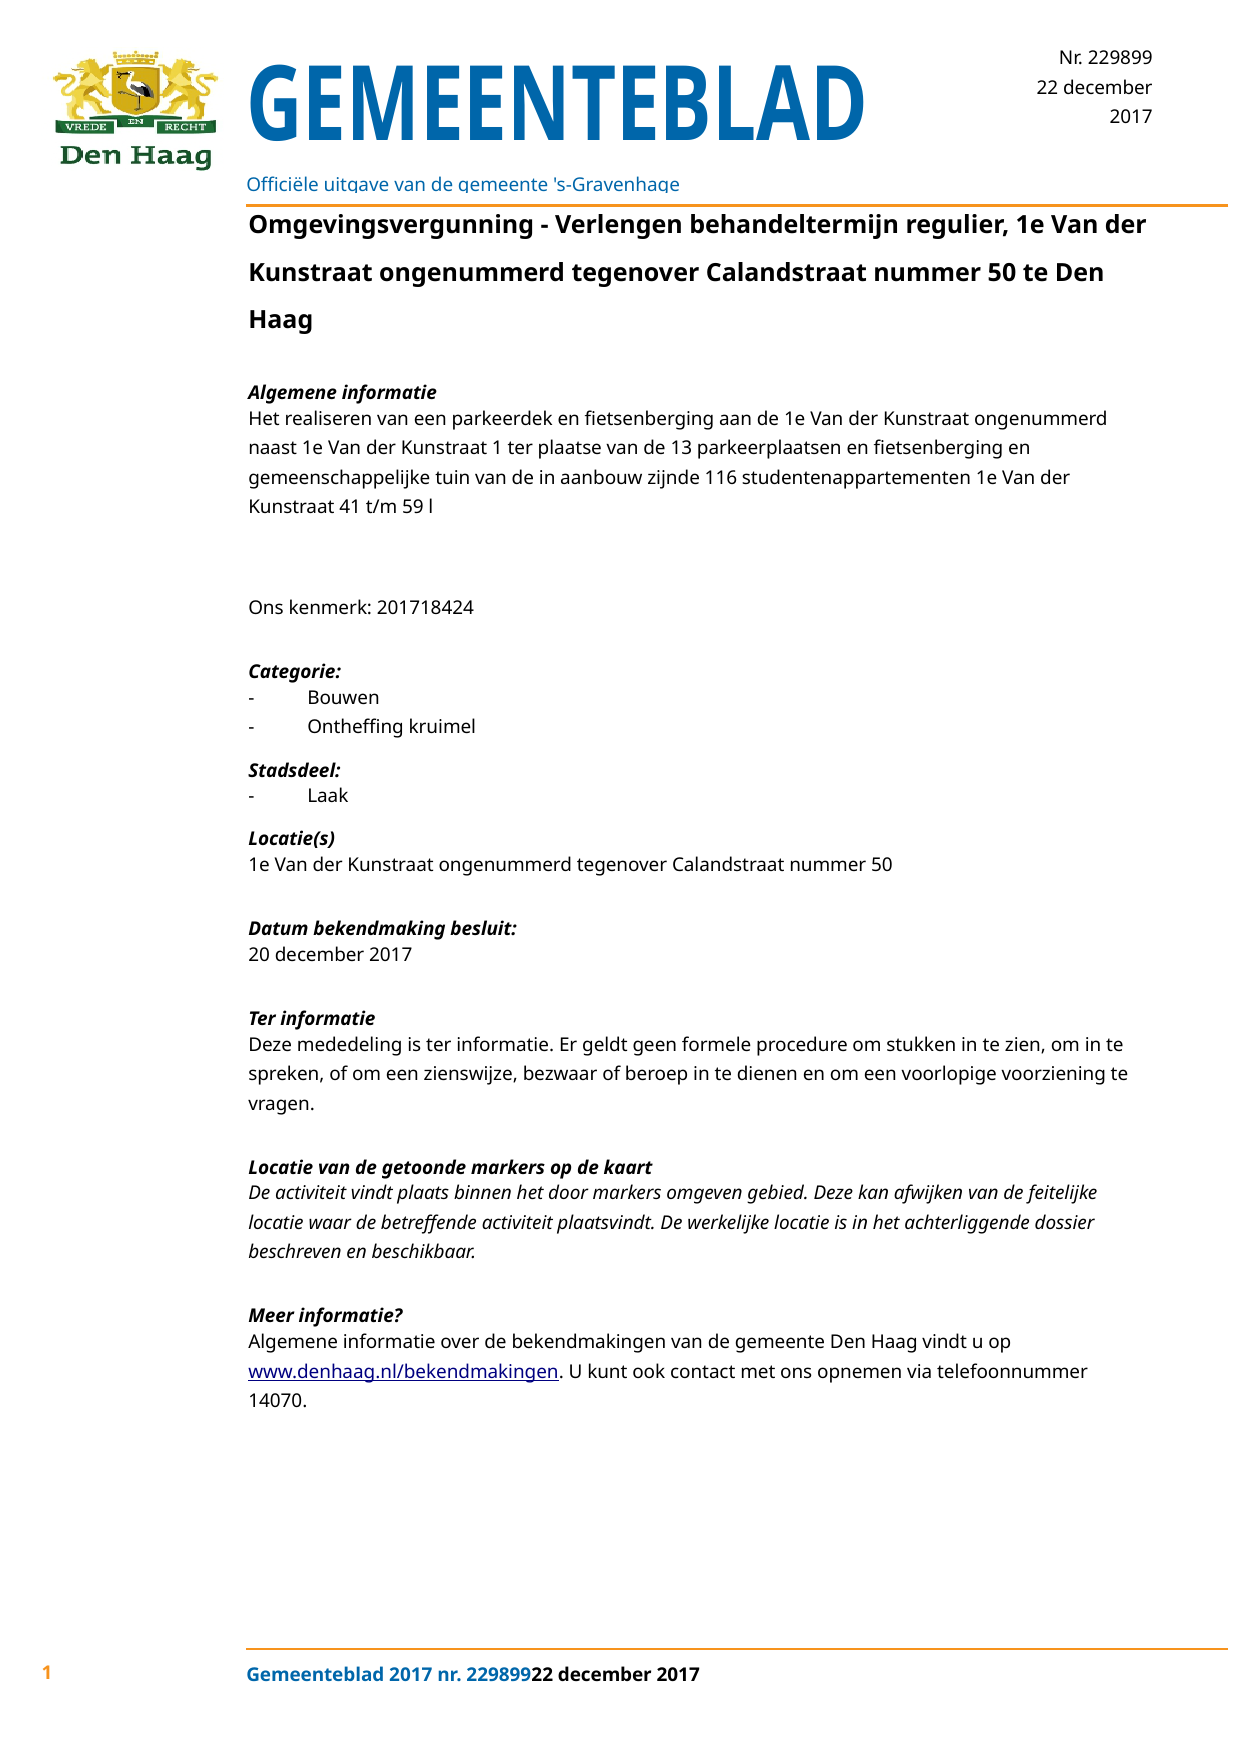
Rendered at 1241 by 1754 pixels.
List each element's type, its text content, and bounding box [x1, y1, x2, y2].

text Algemene informatie over de bekendmakingen van de gemeente Den Haag vindt u op www.denhaag.nl/bekendmakingen. U kunt ook contact met ons opnemen via telefoonnummer 14070. [248, 1328, 1152, 1413]
text Algemene informatie [248, 379, 1152, 405]
list Laak [248, 782, 1152, 808]
text Omgevingsvergunning - Verlengen behandeltermijn regulier, 1e Van der Kunstraat ongenummerd tegenover Calandstraat nummer 50 te Den Haag [248, 207, 1152, 336]
text Ons kenmerk: 201718424 [248, 594, 1152, 620]
text Deze mededeling is ter informatie. Er geldt geen formele procedure om stukken in te zien, om in te spreken, of om een zienswijze, bezwaar of beroep in te dienen en om een voorlopige voorziening te vragen. [248, 1031, 1152, 1116]
list Bouwen [248, 684, 1152, 710]
text Meer informatie? [248, 1303, 1152, 1328]
text Het realiseren van een parkeerdek en fietsenberging aan de 1e Van der Kunstraat ongenummerd naast 1e Van der Kunstraat 1 ter plaatse van de 13 parkeerplaatsen en fietsenberging en gemeenschappelijke tuin van de in aanbouw zijnde 116 studentenappartementen 1e Van der Kunstraat 41 t/m 59 l [248, 405, 1152, 519]
text De activiteit vindt plaats binnen het door markers omgeven gebied. Deze kan afwijken van de feitelijke locatie waar de betreffende activiteit plaatsvindt. De werkelijke locatie is in het achterliggende dossier beschreven en beschikbaar. [248, 1179, 1152, 1264]
list Ontheffing kruimel [248, 714, 1152, 739]
text Locatie(s) [248, 826, 1152, 851]
text Stadsdeel: [248, 757, 1152, 782]
text Datum bekendmaking besluit: [248, 915, 1152, 941]
text Ter informatie [248, 1005, 1152, 1031]
text Locatie van de getoonde markers op de kaart [248, 1154, 1152, 1179]
picture [41, 47, 231, 172]
text Categorie: [248, 658, 1152, 684]
text 20 december 2017 [248, 941, 1152, 967]
text 1e Van der Kunstraat ongenummerd tegenover Calandstraat nummer 50 [248, 851, 1152, 877]
